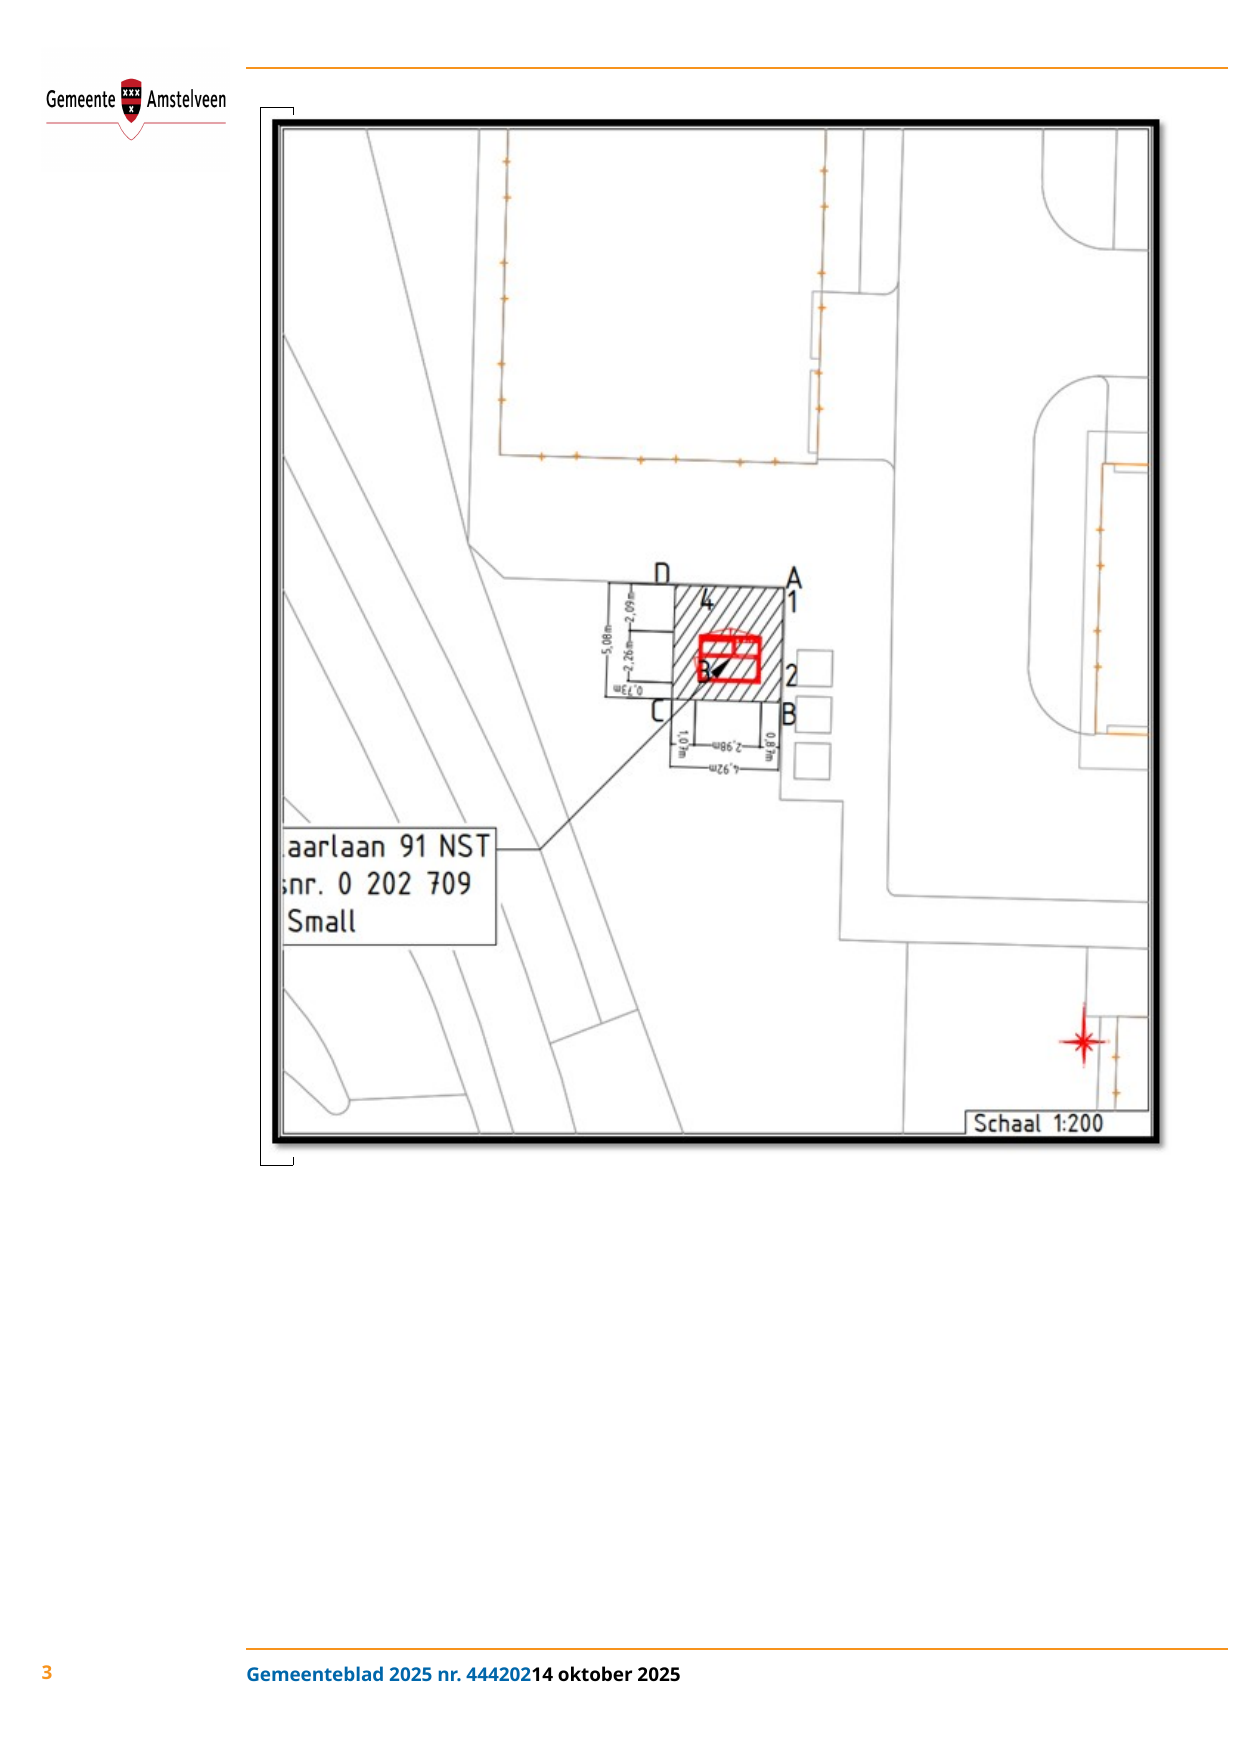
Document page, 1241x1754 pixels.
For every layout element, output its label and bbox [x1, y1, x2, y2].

picture [41, 47, 231, 172]
picture [268, 115, 1173, 1157]
